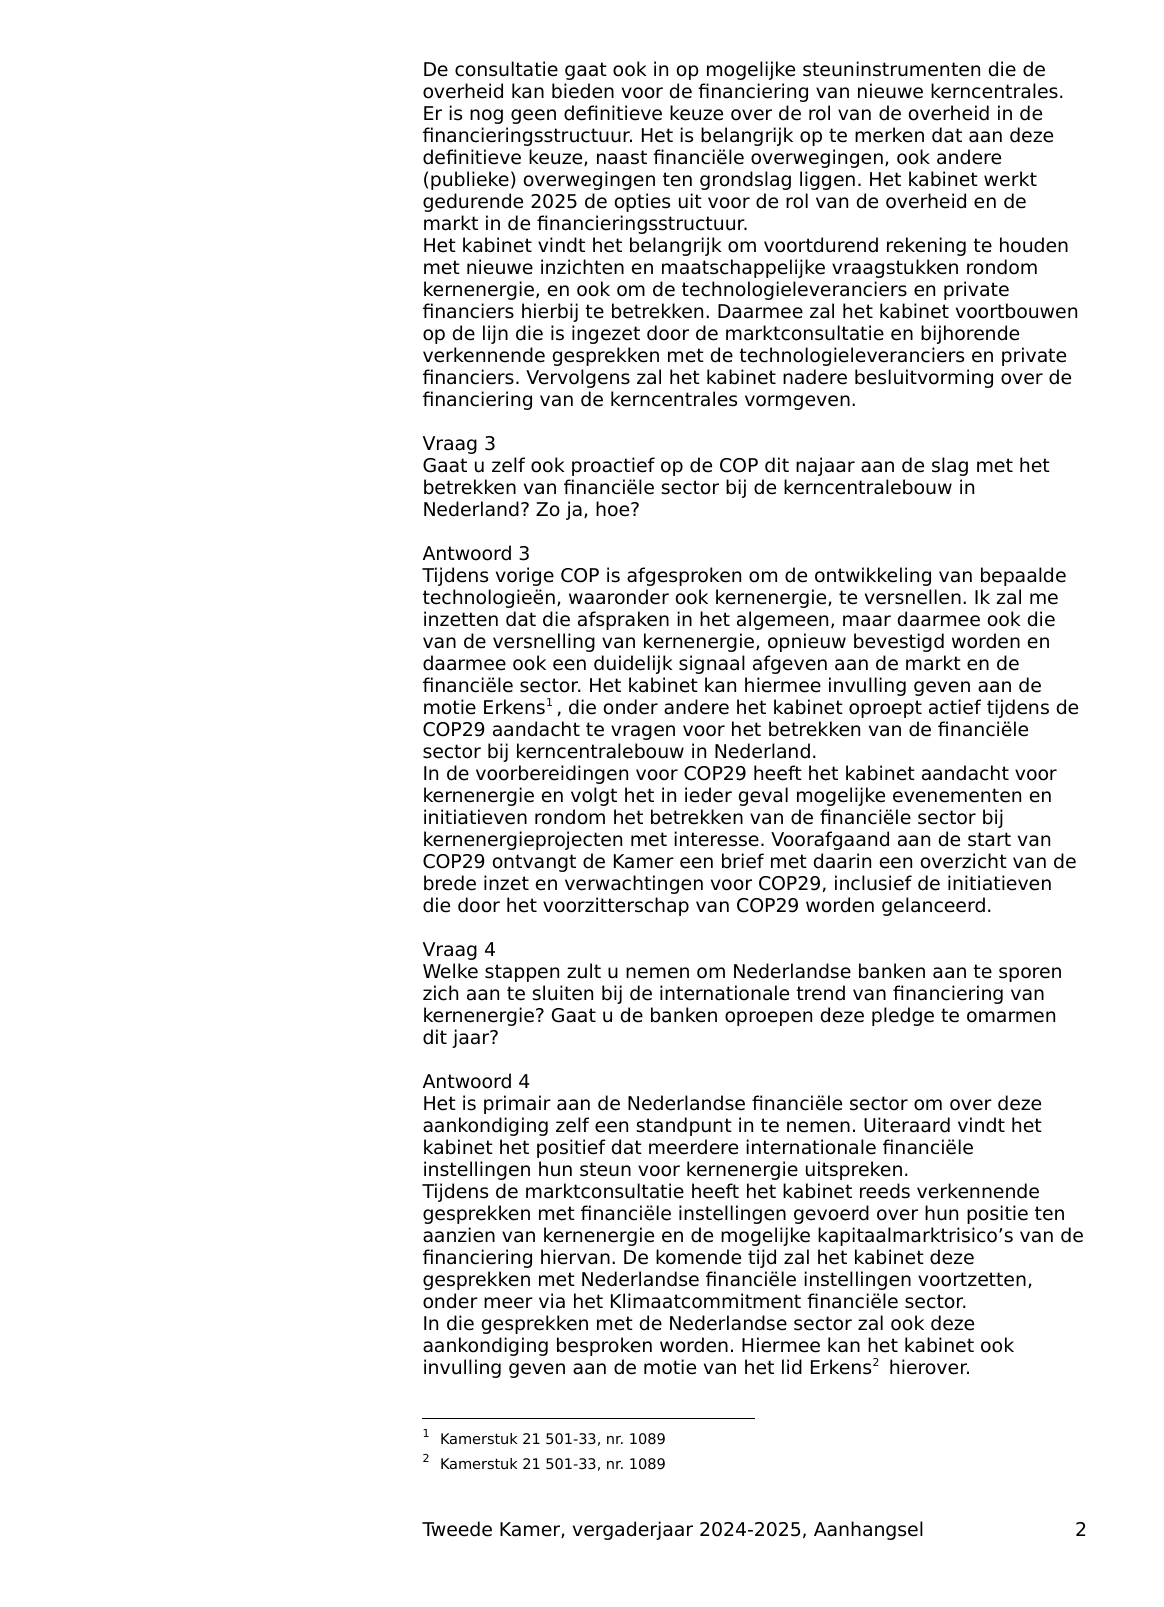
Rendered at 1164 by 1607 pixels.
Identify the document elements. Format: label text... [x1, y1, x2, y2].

text Vraag 3 [422, 433, 1087, 455]
text In de voorbereidingen voor COP29 heeft het kabinet aandacht voor kernenergie en volgt het in ieder geval mogelijke evenementen en initiatieven rondom het betrekken van de financiële sector bij kernenergieprojecten met interesse. Voorafgaand aan de start van COP29 ontvangt de Kamer een brief met daarin een overzicht van de brede inzet en verwachtingen voor COP29, inclusief de initiatieven die door het voorzitterschap van COP29 worden gelanceerd. [422, 763, 1087, 917]
text Tijdens vorige COP is afgesproken om de ontwikkeling van bepaalde technologieën, waaronder ook kernenergie, te versnellen. Ik zal me inzetten dat die afspraken in het algemeen, maar daarmee ook die van de versnelling van kernenergie, opnieuw bevestigd worden en daarmee ook een duidelijk signaal afgeven aan de markt en de financiële sector. Het kabinet kan hiermee invulling geven aan de motie Erkens, die onder andere het kabinet oproept actief tijdens de COP29 aandacht te vragen voor het betrekken van de financiële sector bij kerncentralebouw in Nederland. [422, 565, 1087, 763]
text Kamerstuk 21 501-33, nr. 1089 [422, 1452, 1087, 1474]
text Het kabinet vindt het belangrijk om voortdurend rekening te houden met nieuwe inzichten en maatschappelijke vraagstukken rondom kernenergie, en ook om de technologieleveranciers en private financiers hierbij te betrekken. Daarmee zal het kabinet voortbouwen op de lijn die is ingezet door de marktconsultatie en bijhorende verkennende gesprekken met de technologieleveranciers en private financiers. Vervolgens zal het kabinet nadere besluitvorming over de financiering van de kerncentrales vormgeven. [422, 235, 1087, 411]
text Antwoord 4 [422, 1071, 1087, 1093]
text In die gesprekken met de Nederlandse sector zal ook deze aankondiging besproken worden. Hiermee kan het kabinet ook invulling geven aan de motie van het lid Erkens hierover. [422, 1313, 1087, 1379]
text Tijdens de marktconsultatie heeft het kabinet reeds verkennende gesprekken met financiële instellingen gevoerd over hun positie ten aanzien van kernenergie en de mogelijke kapitaalmarktrisico’s van de financiering hiervan. De komende tijd zal het kabinet deze gesprekken met Nederlandse financiële instellingen voortzetten, onder meer via het Klimaatcommitment financiële sector. [422, 1181, 1087, 1313]
text Gaat u zelf ook proactief op de COP dit najaar aan de slag met het betrekken van financiële sector bij de kerncentralebouw in Nederland? Zo ja, hoe? [422, 455, 1087, 521]
text De consultatie gaat ook in op mogelijke steuninstrumenten die de overheid kan bieden voor de financiering van nieuwe kerncentrales. Er is nog geen definitieve keuze over de rol van de overheid in de financieringsstructuur. Het is belangrijk op te merken dat aan deze definitieve keuze, naast financiële overwegingen, ook andere (publieke) overwegingen ten grondslag liggen. Het kabinet werkt gedurende 2025 de opties uit voor de rol van de overheid en de markt in de financieringsstructuur. [422, 59, 1087, 235]
text Welke stappen zult u nemen om Nederlandse banken aan te sporen zich aan te sluiten bij de internationale trend van financiering van kernenergie? Gaat u de banken oproepen deze pledge te omarmen dit jaar? [422, 961, 1087, 1049]
text Antwoord 3 [422, 543, 1087, 565]
text Het is primair aan de Nederlandse financiële sector om over deze aankondiging zelf een standpunt in te nemen. Uiteraard vindt het kabinet het positief dat meerdere internationale financiële instellingen hun steun voor kernenergie uitspreken. [422, 1093, 1087, 1181]
text Vraag 4 [422, 939, 1087, 961]
text Kamerstuk 21 501-33, nr. 1089 [422, 1427, 1087, 1449]
